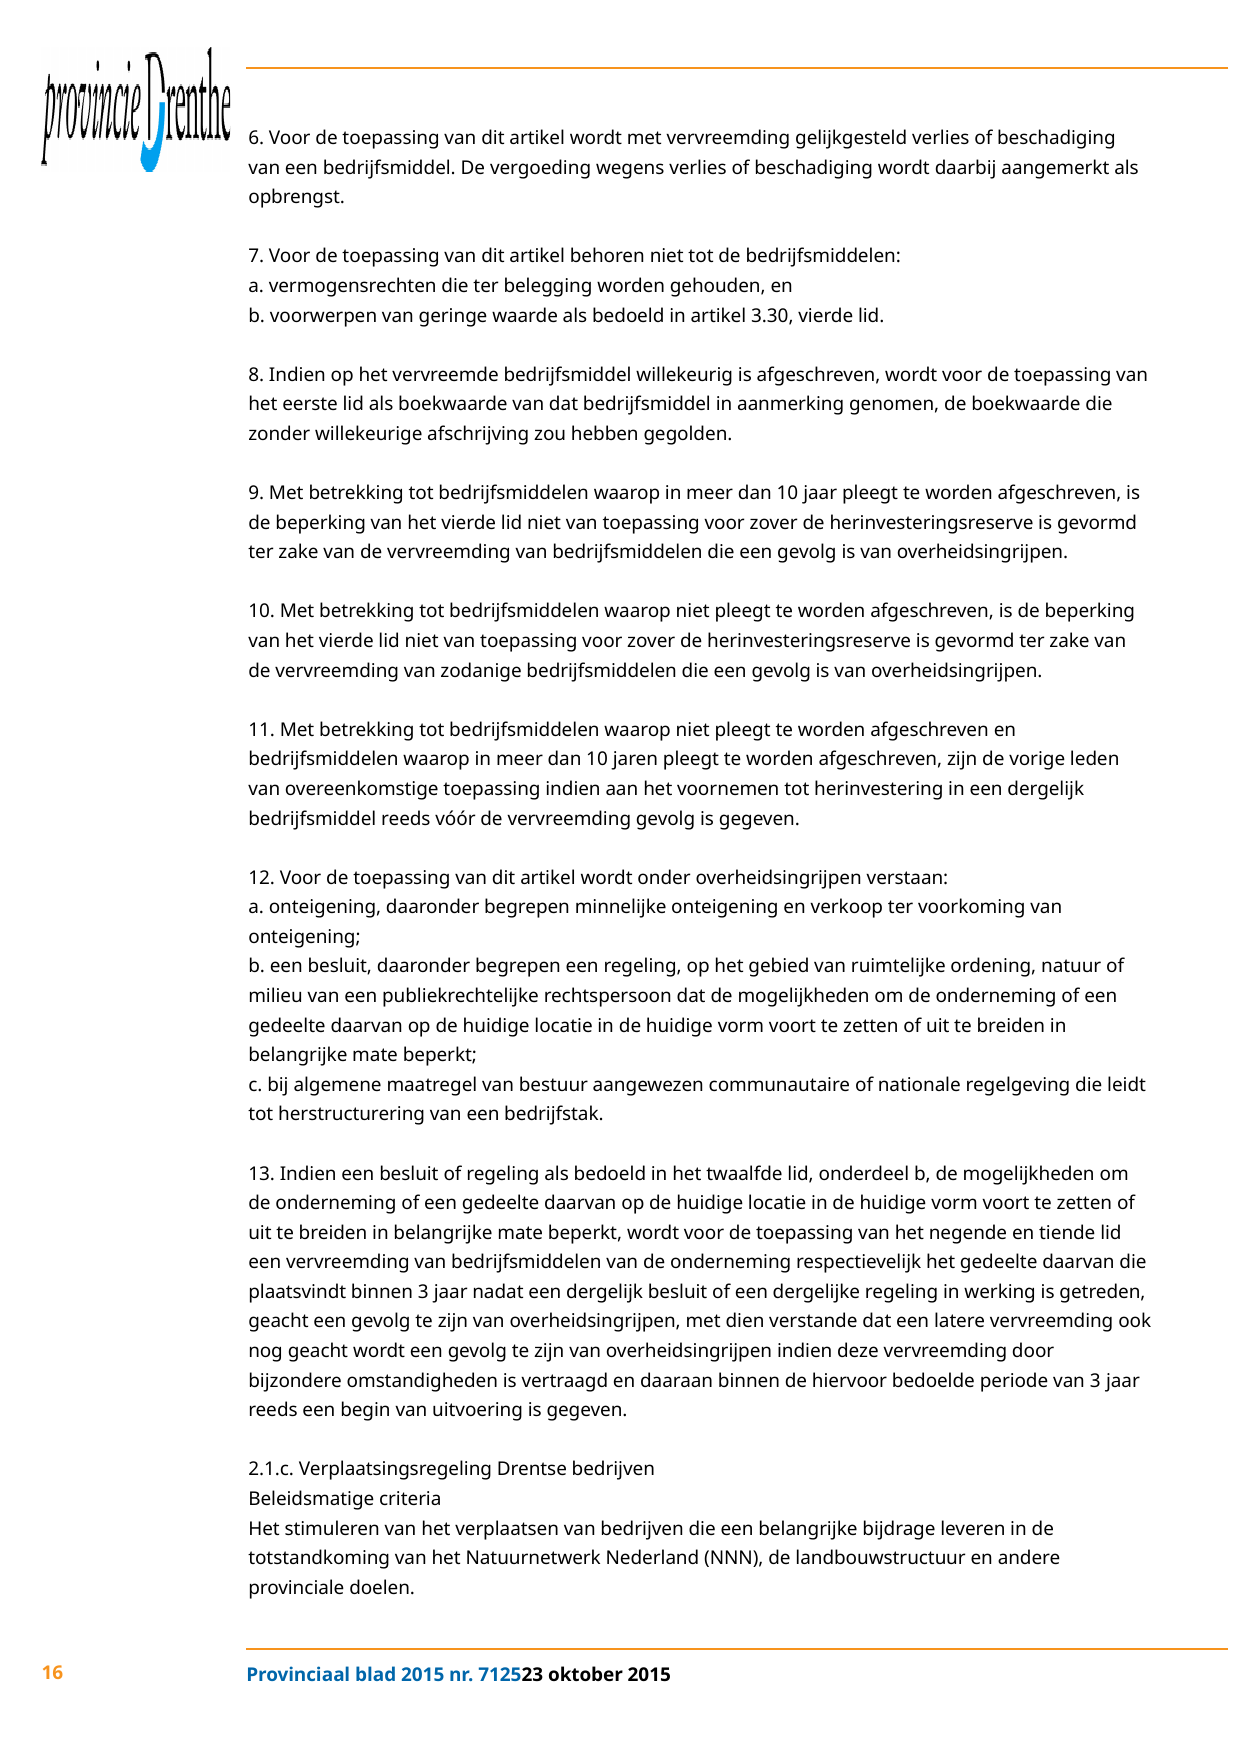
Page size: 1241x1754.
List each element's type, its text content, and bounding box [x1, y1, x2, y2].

text a. onteigening, daaronder begrepen minnelijke onteigening en verkoop ter voorkoming van onteigening; [248, 893, 1152, 949]
text 6. Voor de toepassing van dit artikel wordt met vervreemding gelijkgesteld verlies of beschadiging van een bedrijfsmiddel. De vergoeding wegens verlies of beschadiging wordt daarbij aangemerkt als opbrengst. [248, 124, 1152, 209]
text 8. Indien op het vervreemde bedrijfsmiddel willekeurig is afgeschreven, wordt voor de toepassing van het eerste lid als boekwaarde van dat bedrijfsmiddel in aanmerking genomen, de boekwaarde die zonder willekeurige afschrijving zou hebben gegolden. [248, 361, 1152, 446]
text 7. Voor de toepassing van dit artikel behoren niet tot de bedrijfsmiddelen: [248, 243, 1152, 268]
picture [41, 47, 231, 172]
text 10. Met betrekking tot bedrijfsmiddelen waarop niet pleegt te worden afgeschreven, is de beperking van het vierde lid niet van toepassing voor zover de herinvesteringsreserve is gevormd ter zake van de vervreemding van zodanige bedrijfsmiddelen die een gevolg is van overheidsingrijpen. [248, 598, 1152, 683]
text Beleidsmatige criteria [248, 1485, 1152, 1511]
text b. een besluit, daaronder begrepen een regeling, op het gebied van ruimtelijke ordening, natuur of milieu van een publiekrechtelijke rechtspersoon dat de mogelijkheden om de onderneming of een gedeelte daarvan op de huidige locatie in de huidige vorm voort te zetten of uit te breiden in belangrijke mate beperkt; [248, 953, 1152, 1067]
text 2.1.c. Verplaatsingsregeling Drentse bedrijven [248, 1456, 1152, 1481]
text b. voorwerpen van geringe waarde als bedoeld in artikel 3.30, vierde lid. [248, 302, 1152, 328]
text a. vermogensrechten die ter belegging worden gehouden, en [248, 272, 1152, 298]
text Het stimuleren van het verplaatsen van bedrijven die een belangrijke bijdrage leveren in de totstandkoming van het Natuurnetwerk Nederland (NNN), de landbouwstructuur en andere provinciale doelen. [248, 1515, 1152, 1600]
text 9. Met betrekking tot bedrijfsmiddelen waarop in meer dan 10 jaar pleegt te worden afgeschreven, is de beperking van het vierde lid niet van toepassing voor zover de herinvesteringsreserve is gevormd ter zake van de vervreemding van bedrijfsmiddelen die een gevolg is van overheidsingrijpen. [248, 479, 1152, 564]
text c. bij algemene maatregel van bestuur aangewezen communautaire of nationale regelgeving die leidt tot herstructurering van een bedrijfstak. [248, 1071, 1152, 1126]
text 11. Met betrekking tot bedrijfsmiddelen waarop niet pleegt te worden afgeschreven en bedrijfsmiddelen waarop in meer dan 10 jaren pleegt te worden afgeschreven, zijn de vorige leden van overeenkomstige toepassing indien aan het voornemen tot herinvestering in een dergelijk bedrijfsmiddel reeds vóór de vervreemding gevolg is gegeven. [248, 716, 1152, 831]
text 12. Voor de toepassing van dit artikel wordt onder overheidsingrijpen verstaan: [248, 864, 1152, 890]
text 13. Indien een besluit of regeling als bedoeld in het twaalfde lid, onderdeel b, de mogelijkheden om de onderneming of een gedeelte daarvan op de huidige locatie in de huidige vorm voort te zetten of uit te breiden in belangrijke mate beperkt, wordt voor de toepassing van het negende en tiende lid een vervreemding van bedrijfsmiddelen van de onderneming respectievelijk het gedeelte daarvan die plaatsvindt binnen 3 jaar nadat een dergelijk besluit of een dergelijke regeling in werking is getreden, geacht een gevolg te zijn van overheidsingrijpen, met dien verstande dat een latere vervreemding ook nog geacht wordt een gevolg te zijn van overheidsingrijpen indien deze vervreemding door bijzondere omstandigheden is vertraagd en daaraan binnen de hiervoor bedoelde periode van 3 jaar reeds een begin van uitvoering is gegeven. [248, 1160, 1152, 1422]
